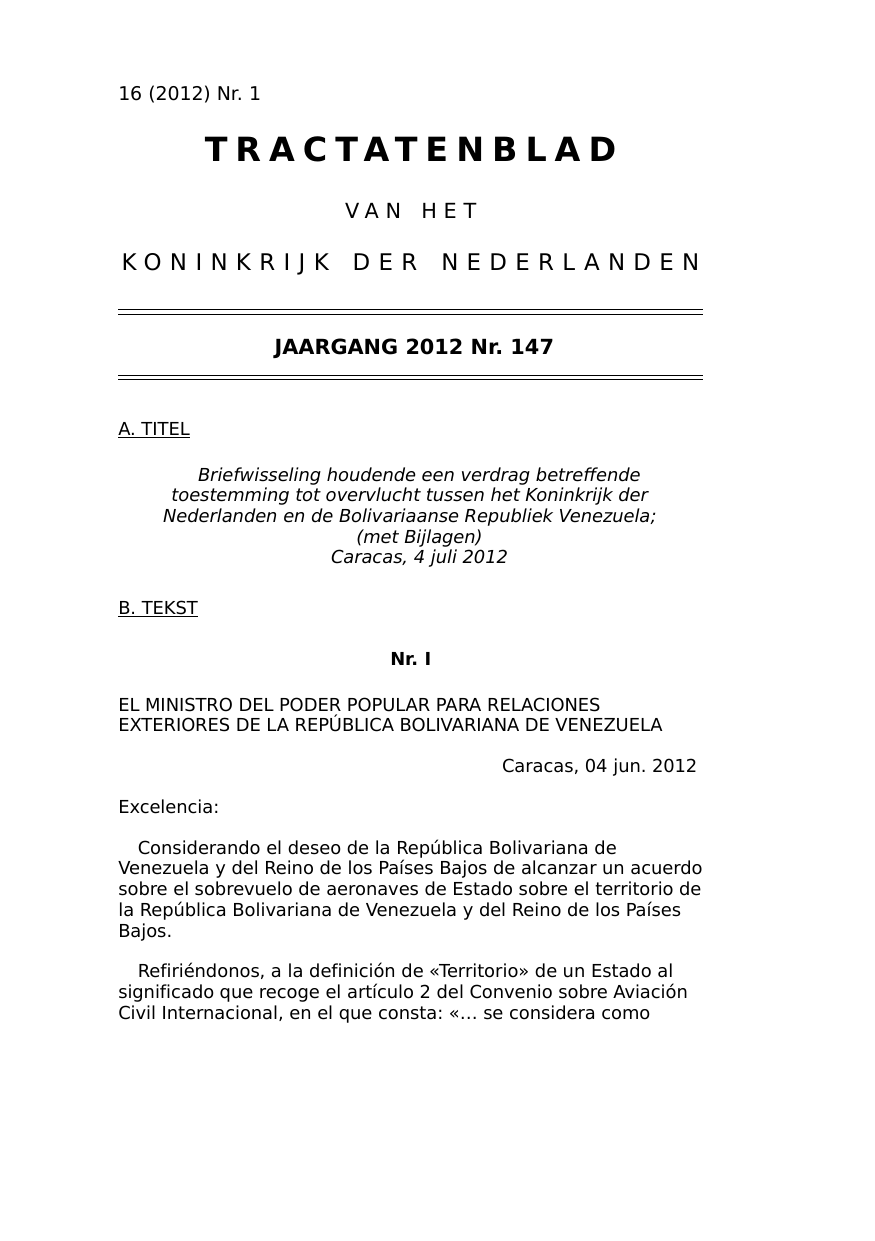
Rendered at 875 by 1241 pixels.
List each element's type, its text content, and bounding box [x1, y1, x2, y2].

text Refiriéndonos, a la definición de «Territorio» de un Estado al significado que recoge el artículo 2 del Convenio sobre Aviación Civil Internacional, en el que consta: «… se considera como [118, 961, 703, 1023]
text (met Bijlagen) [118, 527, 703, 547]
subtitle Nr. I [118, 649, 703, 669]
subtitle B. TEKST [118, 598, 703, 619]
text JAARGANG 2012 Nr. 147 [118, 335, 703, 359]
text EL MINISTRO DEL PODER POPULAR PARA RELACIONES EXTERIORES DE LA REPÚBLICA BOLIVARIANA DE VENEZUELA [118, 694, 703, 736]
text Caracas, 04 jun. 2012 [118, 756, 703, 777]
text 16 (2012) Nr. 1 [118, 83, 703, 105]
text Excelencia: [118, 797, 703, 817]
text Briefwisseling houdende een verdrag betreffende toestemming tot overvlucht tussen het Koninkrijk der Nederlanden en de Bolivariaanse Republiek Venezuela; [118, 464, 703, 527]
text Considerando el deseo de la República Bolivariana de Venezuela y del Reino de los Países Bajos de alcanzar un acuerdo sobre el sobrevuelo de aeronaves de Estado sobre el territorio de la República Bolivariana de Venezuela y del Reino de los Países Bajos. [118, 837, 703, 941]
subtitle A. TITEL [118, 419, 703, 439]
text KONINKRIJK DER NEDERLANDEN [118, 249, 703, 276]
text VAN HET [118, 199, 703, 223]
text Caracas, 4 juli 2012 [118, 547, 703, 568]
text TRACTATENBLAD [118, 130, 703, 169]
